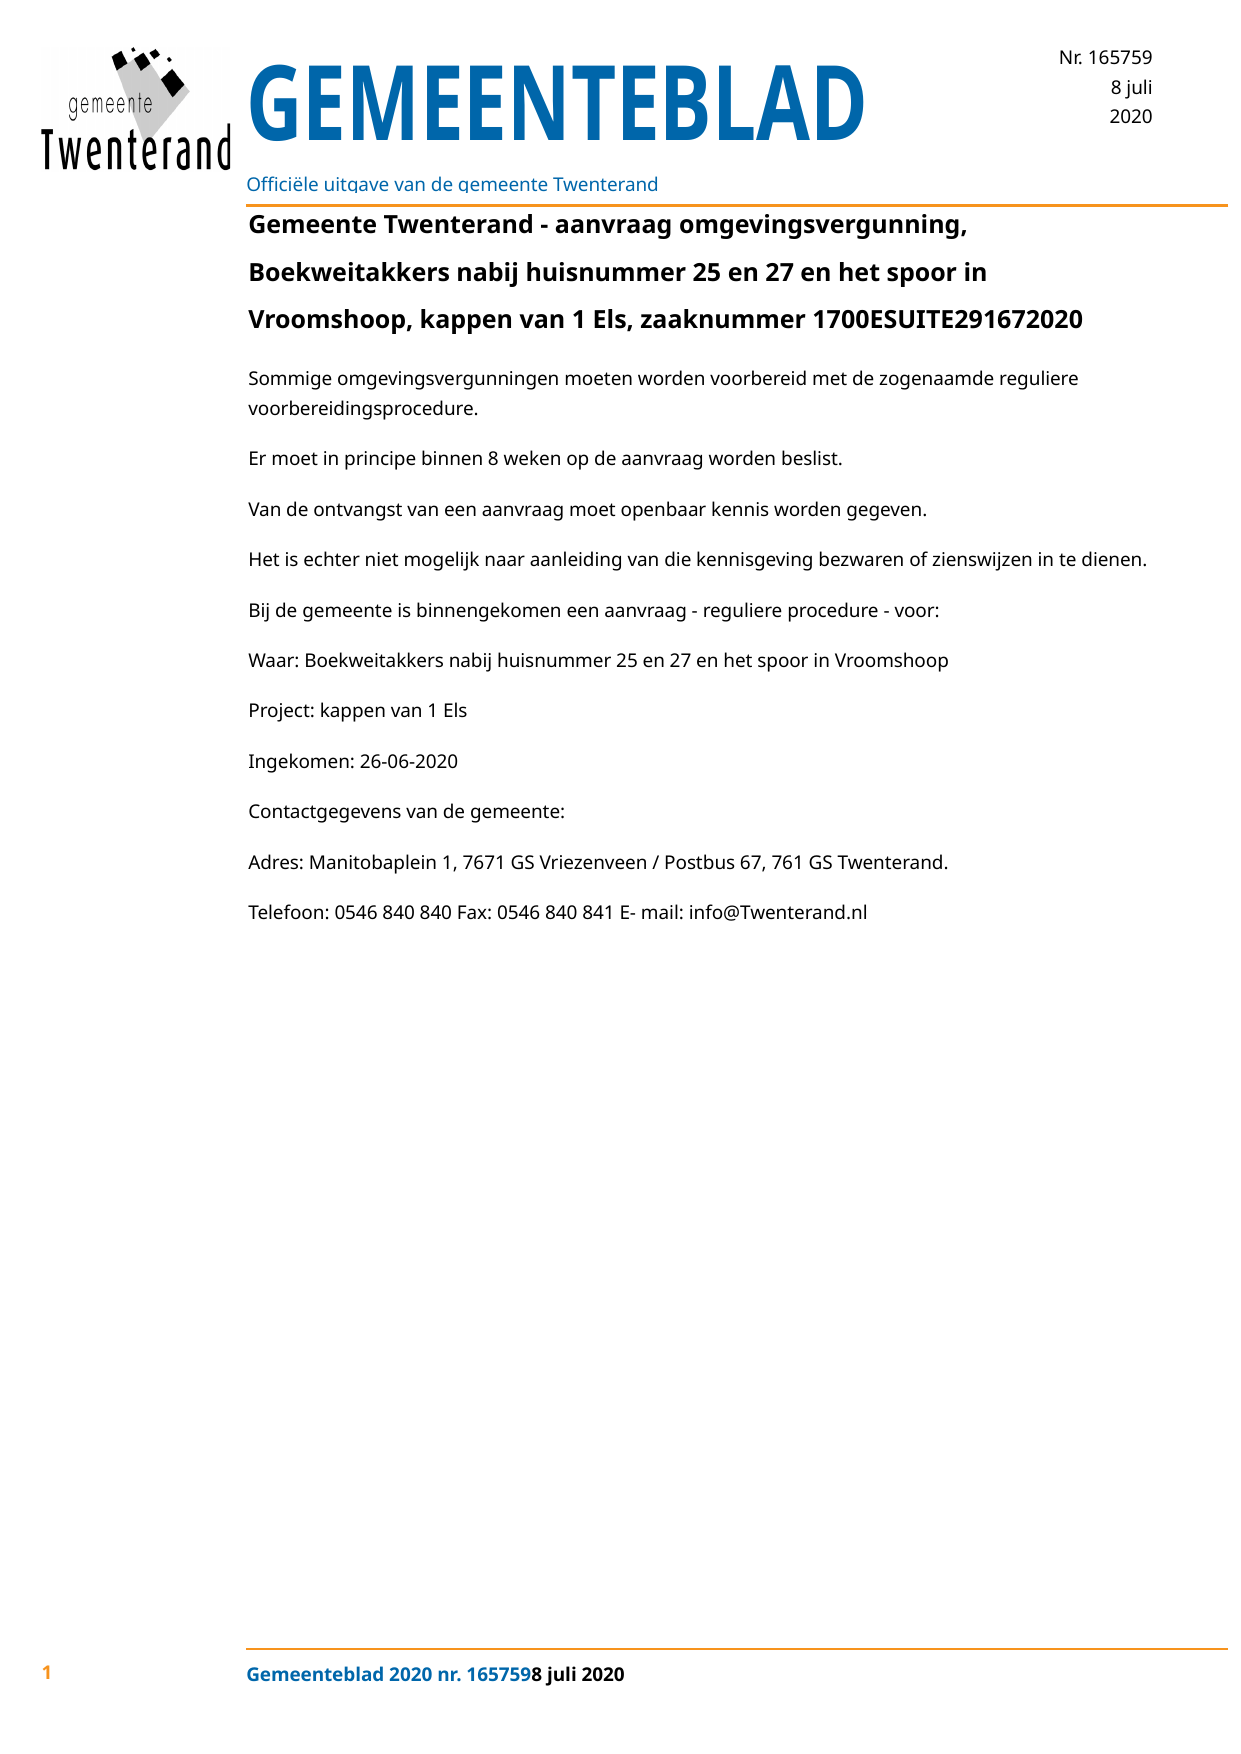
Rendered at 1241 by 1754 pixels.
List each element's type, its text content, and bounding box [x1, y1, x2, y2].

text Bij de gemeente is binnengekomen een aanvraag - reguliere procedure - voor: [248, 597, 1152, 622]
text Waar: Boekweitakkers nabij huisnummer 25 en 27 en het spoor in Vroomshoop [248, 647, 1152, 673]
text Telefoon: 0546 840 840 Fax: 0546 840 841 E- mail: info@Twenterand.nl [248, 899, 1152, 925]
text Van de ontvangst van een aanvraag moet openbaar kennis worden gegeven. [248, 496, 1152, 522]
text Ingekomen: 26-06-2020 [248, 748, 1152, 774]
text Het is echter niet mogelijk naar aanleiding van die kennisgeving bezwaren of zienswijzen in te dienen. [248, 546, 1152, 572]
text Adres: Manitobaplein 1, 7671 GS Vriezenveen / Postbus 67, 761 GS Twenterand. [248, 849, 1152, 874]
text Er moet in principe binnen 8 weken op de aanvraag worden beslist. [248, 446, 1152, 471]
text Gemeente Twenterand - aanvraag omgevingsvergunning, Boekweitakkers nabij huisnummer 25 en 27 en het spoor in Vroomshoop, kappen van 1 Els, zaaknummer 1700ESUITE291672020 [248, 207, 1152, 336]
picture [41, 47, 231, 172]
text Sommige omgevingsvergunningen moeten worden voorbereid met de zogenaamde reguliere voorbereidingsprocedure. [248, 366, 1152, 421]
text Project: kappen van 1 Els [248, 698, 1152, 723]
text Contactgegevens van de gemeente: [248, 798, 1152, 824]
